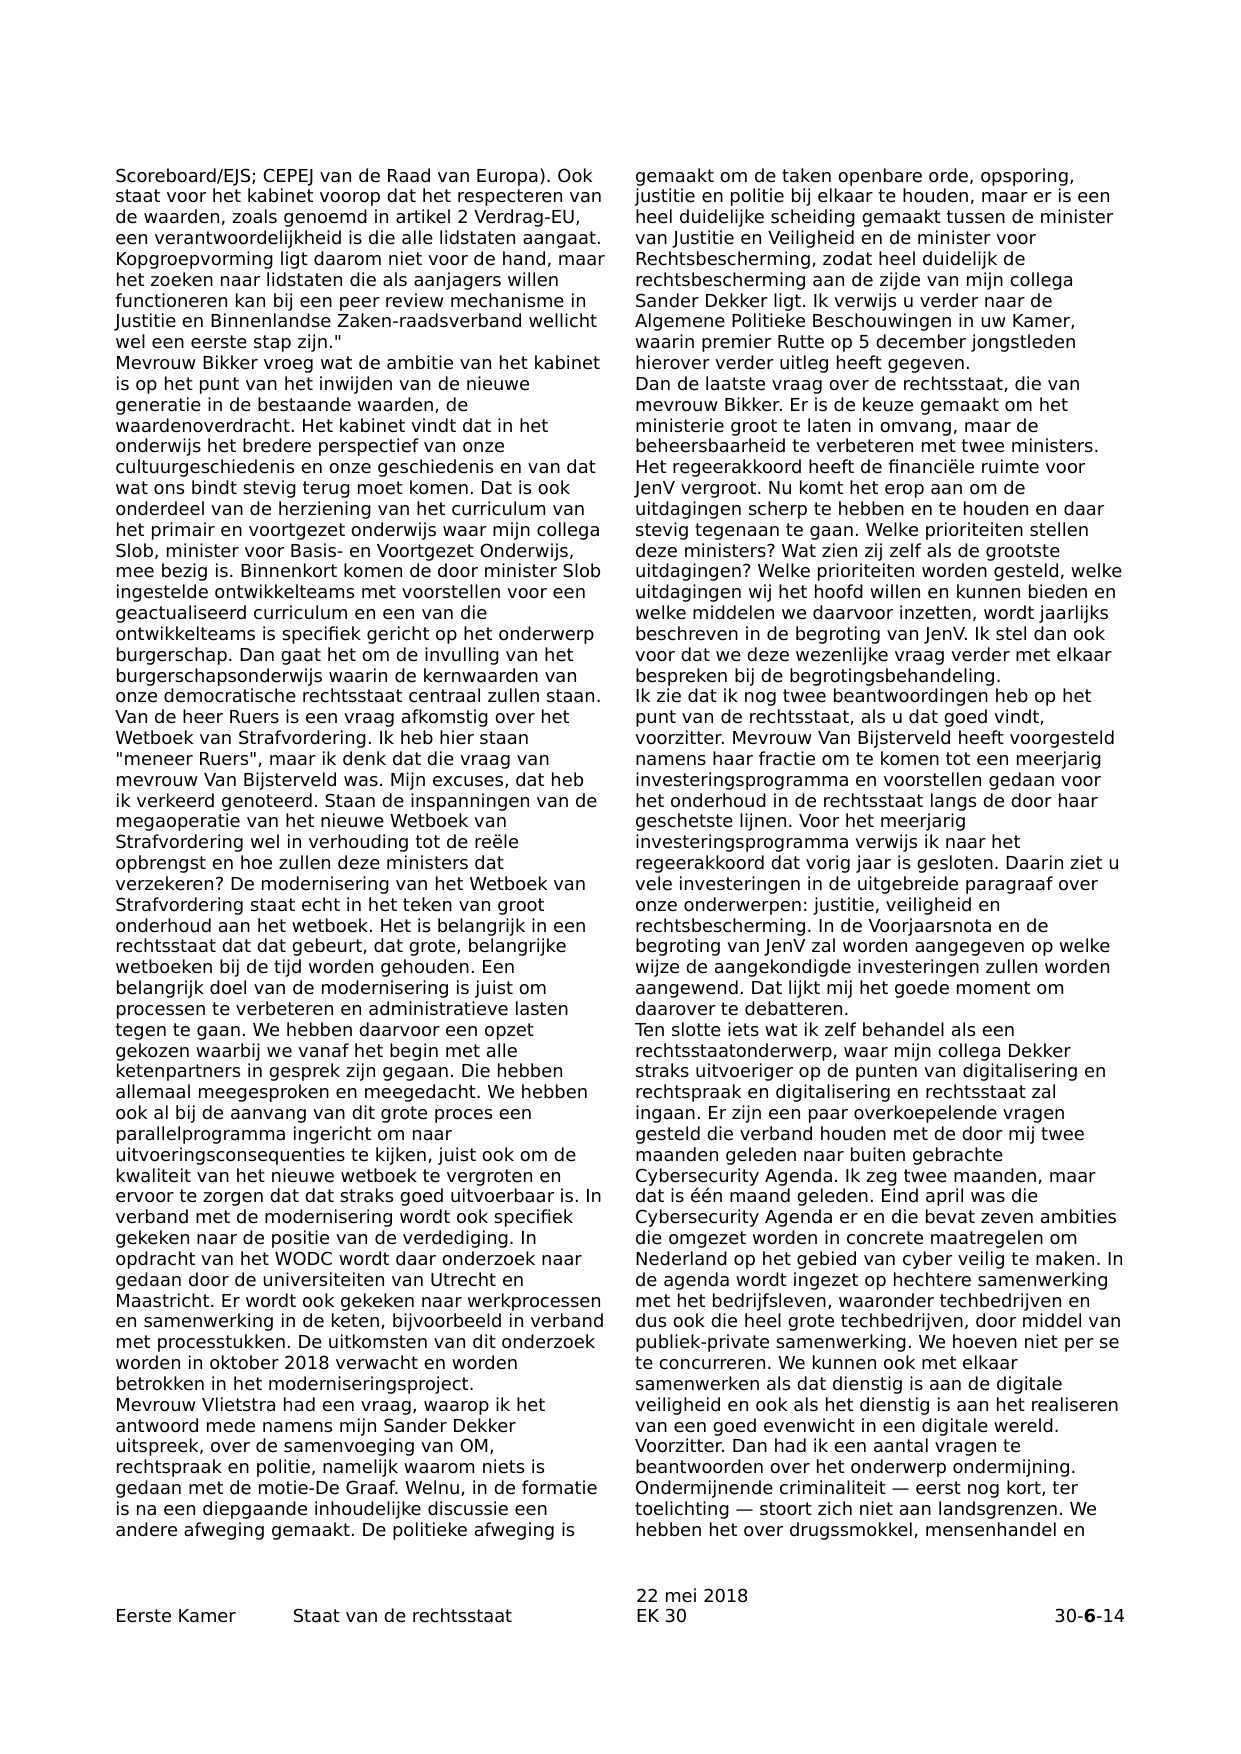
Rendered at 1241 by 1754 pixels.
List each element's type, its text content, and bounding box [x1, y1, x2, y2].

text Dan de laatste vraag over de rechtsstaat, die van mevrouw Bikker. Er is de keuze gemaakt om het ministerie groot te laten in omvang, maar de beheersbaarheid te verbeteren met twee ministers. Het regeerakkoord heeft de financiële ruimte voor JenV vergroot. Nu komt het erop aan om de uitdagingen scherp te hebben en te houden en daar stevig tegenaan te gaan. Welke prioriteiten stellen deze ministers? Wat zien zij zelf als de grootste uitdagingen? Welke prioriteiten worden gesteld, welke uitdagingen wij het hoofd willen en kunnen bieden en welke middelen we daarvoor inzetten, wordt jaarlijks beschreven in de begroting van JenV. Ik stel dan ook voor dat we deze wezenlijke vraag verder met elkaar bespreken bij de begrotingsbehandeling. [635, 374, 1125, 686]
text Mevrouw Vlietstra had een vraag, waarop ik het antwoord mede namens mijn Sander Dekker uitspreek, over de samenvoeging van OM, rechtspraak en politie, namelijk waarom niets is gedaan met de motie-De Graaf. Welnu, in de formatie is na een diepgaande inhoudelijke discussie een andere afweging gemaakt. De politieke afweging is [115, 1394, 605, 1540]
text Van de heer Ruers is een vraag afkomstig over het Wetboek van Strafvordering. Ik heb hier staan "meneer Ruers", maar ik denk dat die vraag van mevrouw Van Bijsterveld was. Mijn excuses, dat heb ik verkeerd genoteerd. Staan de inspanningen van de megaoperatie van het nieuwe Wetboek van Strafvordering wel in verhouding tot de reële opbrengst en hoe zullen deze ministers dat verzekeren? De modernisering van het Wetboek van Strafvordering staat echt in het teken van groot onderhoud aan het wetboek. Het is belangrijk in een rechtsstaat dat dat gebeurt, dat grote, belangrijke wetboeken bij de tijd worden gehouden. Een belangrijk doel van de modernisering is juist om processen te verbeteren en administratieve lasten tegen te gaan. We hebben daarvoor een opzet gekozen waarbij we vanaf het begin met alle ketenpartners in gesprek zijn gegaan. Die hebben allemaal meegesproken en meegedacht. We hebben ook al bij de aanvang van dit grote proces een parallelprogramma ingericht om naar uitvoeringsconsequenties te kijken, juist ook om de kwaliteit van het nieuwe wetboek te vergroten en ervoor te zorgen dat dat straks goed uitvoerbaar is. In verband met de modernisering wordt ook specifiek gekeken naar de positie van de verdediging. In opdracht van het WODC wordt daar onderzoek naar gedaan door de universiteiten van Utrecht en Maastricht. Er wordt ook gekeken naar werkprocessen en samenwerking in de keten, bijvoorbeeld in verband met processtukken. De uitkomsten van dit onderzoek worden in oktober 2018 verwacht en worden betrokken in het moderniseringsproject. [115, 707, 605, 1394]
text Ten slotte iets wat ik zelf behandel als een rechtsstaatonderwerp, waar mijn collega Dekker straks uitvoeriger op de punten van digitalisering en rechtspraak en digitalisering en rechtsstaat zal ingaan. Er zijn een paar overkoepelende vragen gesteld die verband houden met de door mij twee maanden geleden naar buiten gebrachte Cybersecurity Agenda. Ik zeg twee maanden, maar dat is één maand geleden. Eind april was die Cybersecurity Agenda er en die bevat zeven ambities die omgezet worden in concrete maatregelen om Nederland op het gebied van cyber veilig te maken. In de agenda wordt ingezet op hechtere samenwerking met het bedrijfsleven, waaronder techbedrijven en dus ook die heel grote techbedrijven, door middel van publiek-private samenwerking. We hoeven niet per se te concurreren. We kunnen ook met elkaar samenwerken als dat dienstig is aan de digitale veiligheid en ook als het dienstig is aan het realiseren van een goed evenwicht in een digitale wereld. [635, 1019, 1125, 1436]
text gemaakt om de taken openbare orde, opsporing, justitie en politie bij elkaar te houden, maar er is een heel duidelijke scheiding gemaakt tussen de minister van Justitie en Veiligheid en de minister voor Rechtsbescherming, zodat heel duidelijk de rechtsbescherming aan de zijde van mijn collega Sander Dekker ligt. Ik verwijs u verder naar de Algemene Politieke Beschouwingen in uw Kamer, waarin premier Rutte op 5 december jongstleden hierover verder uitleg heeft gegeven. [635, 165, 1125, 374]
text Scoreboard/EJS; CEPEJ van de Raad van Europa). Ook staat voor het kabinet voorop dat het respecteren van de waarden, zoals genoemd in artikel 2 Verdrag-EU, een verantwoordelijkheid is die alle lidstaten aangaat. Kopgroepvorming ligt daarom niet voor de hand, maar het zoeken naar lidstaten die als aanjagers willen functioneren kan bij een peer review mechanisme in Justitie en Binnenlandse Zaken-raadsverband wellicht wel een eerste stap zijn." [115, 165, 605, 353]
text Voorzitter. Dan had ik een aantal vragen te beantwoorden over het onderwerp ondermijning. Ondermijnende criminaliteit — eerst nog kort, ter toelichting — stoort zich niet aan landsgrenzen. We hebben het over drugssmokkel, mensenhandel en [635, 1436, 1125, 1540]
text Ik zie dat ik nog twee beantwoordingen heb op het punt van de rechtsstaat, als u dat goed vindt, voorzitter. Mevrouw Van Bijsterveld heeft voorgesteld namens haar fractie om te komen tot een meerjarig investeringsprogramma en voorstellen gedaan voor het onderhoud in de rechtsstaat langs de door haar geschetste lijnen. Voor het meerjarig investeringsprogramma verwijs ik naar het regeerakkoord dat vorig jaar is gesloten. Daarin ziet u vele investeringen in de uitgebreide paragraaf over onze onderwerpen: justitie, veiligheid en rechtsbescherming. In de Voorjaarsnota en de begroting van JenV zal worden aangegeven op welke wijze de aangekondigde investeringen zullen worden aangewend. Dat lijkt mij het goede moment om daarover te debatteren. [635, 686, 1125, 1019]
text Mevrouw Bikker vroeg wat de ambitie van het kabinet is op het punt van het inwijden van de nieuwe generatie in de bestaande waarden, de waardenoverdracht. Het kabinet vindt dat in het onderwijs het bredere perspectief van onze cultuurgeschiedenis en onze geschiedenis en van dat wat ons bindt stevig terug moet komen. Dat is ook onderdeel van de herziening van het curriculum van het primair en voortgezet onderwijs waar mijn collega Slob, minister voor Basis- en Voortgezet Onderwijs, mee bezig is. Binnenkort komen de door minister Slob ingestelde ontwikkelteams met voorstellen voor een geactualiseerd curriculum en een van die ontwikkelteams is specifiek gericht op het onderwerp burgerschap. Dan gaat het om de invulling van het burgerschapsonderwijs waarin de kernwaarden van onze democratische rechtsstaat centraal zullen staan. [115, 353, 605, 707]
